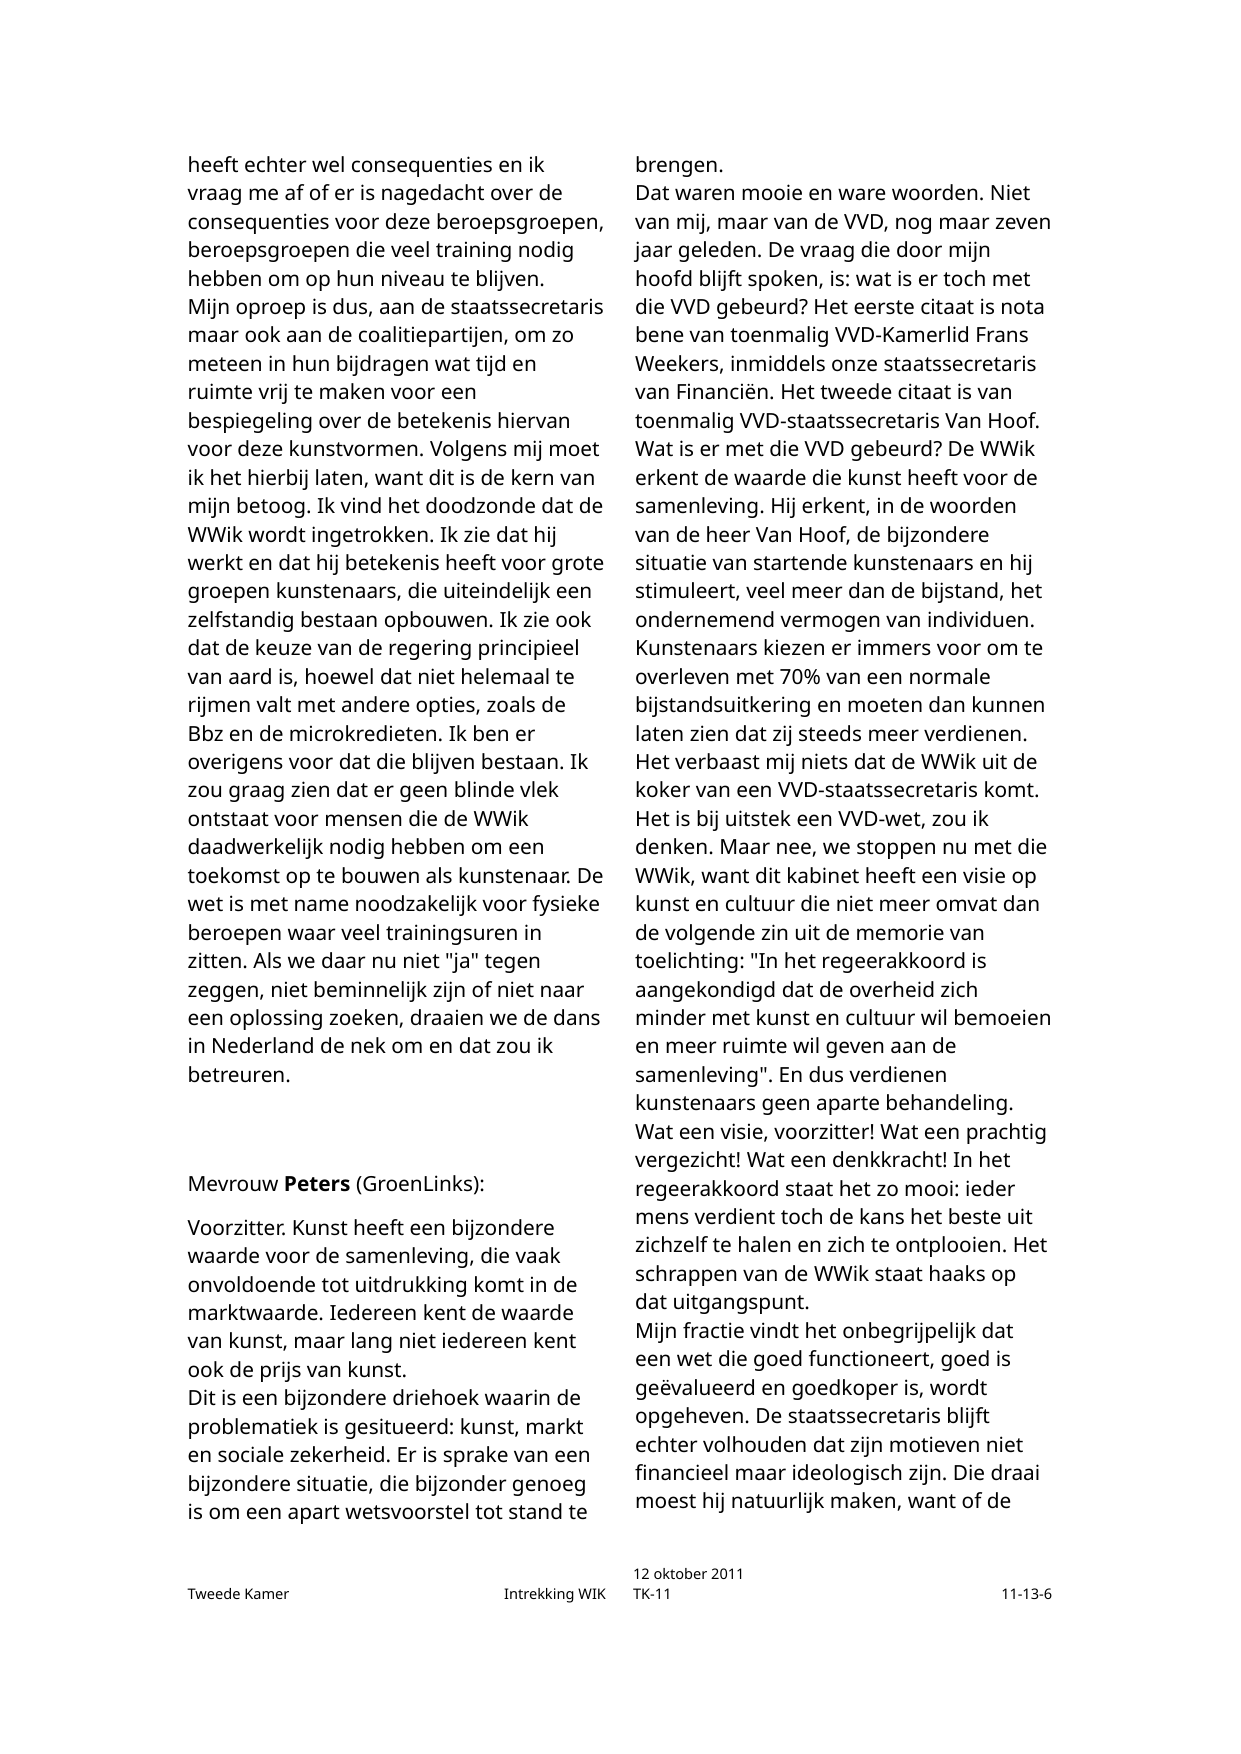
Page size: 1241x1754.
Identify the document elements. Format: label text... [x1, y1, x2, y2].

text Het verbaast mij niets dat de WWik uit de koker van een VVD-staatssecretaris komt. Het is bij uitstek een VVD-wet, zou ik denken. Maar nee, we stoppen nu met die WWik, want dit kabinet heeft een visie op kunst en cultuur die niet meer omvat dan de volgende zin uit de memorie van toelichting: "In het regeerakkoord is aangekondigd dat de overheid zich minder met kunst en cultuur wil bemoeien en meer ruimte wil geven aan de samenleving". En dus verdienen kunstenaars geen aparte behandeling. Wat een visie, voorzitter! Wat een prachtig vergezicht! Wat een denkkracht! In het regeerakkoord staat het zo mooi: ieder mens verdient toch de kans het beste uit zichzelf te halen en zich te ontplooien. Het schrappen van de WWik staat haaks op dat uitgangspunt. [635, 747, 1053, 1316]
text brengen. [635, 150, 1053, 178]
text  [187, 1118, 605, 1147]
text Dit is een bijzondere driehoek waarin de problematiek is gesitueerd: kunst, markt en sociale zekerheid. Er is sprake van een bijzondere situatie, die bijzonder genoeg is om een apart wetsvoorstel tot stand te [187, 1383, 605, 1526]
text heeft echter wel consequenties en ik vraag me af of er is nagedacht over de consequenties voor deze beroepsgroepen, beroepsgroepen die veel training nodig hebben om op hun niveau te blijven. [187, 150, 605, 292]
text Mijn fractie vindt het onbegrijpelijk dat een wet die goed functioneert, goed is geëvalueerd en goedkoper is, wordt opgeheven. De staatssecretaris blijft echter volhouden dat zijn motieven niet financieel maar ideologisch zijn. Die draai moest hij natuurlijk maken, want of de [635, 1316, 1053, 1515]
text Mijn oproep is dus, aan de staatssecretaris maar ook aan de coalitiepartijen, om zo meteen in hun bijdragen wat tijd en ruimte vrij te maken voor een bespiegeling over de betekenis hiervan voor deze kunstvormen. Volgens mij moet ik het hierbij laten, want dit is de kern van mijn betoog. Ik vind het doodzonde dat de WWik wordt ingetrokken. Ik zie dat hij werkt en dat hij betekenis heeft voor grote groepen kunstenaars, die uiteindelijk een zelfstandig bestaan opbouwen. Ik zie ook dat de keuze van de regering principieel van aard is, hoewel dat niet helemaal te rijmen valt met andere opties, zoals de Bbz en de microkredieten. Ik ben er overigens voor dat die blijven bestaan. Ik zou graag zien dat er geen blinde vlek ontstaat voor mensen die de WWik daadwerkelijk nodig hebben om een toekomst op te bouwen als kunstenaar. De wet is met name noodzakelijk voor fysieke beroepen waar veel trainingsuren in zitten. Als we daar nu niet "ja" tegen zeggen, niet beminnelijk zijn of niet naar een oplossing zoeken, draaien we de dans in Nederland de nek om en dat zou ik betreuren. [187, 292, 605, 1088]
text Mevrouw Peters (GroenLinks): [187, 1169, 605, 1198]
text Voorzitter. Kunst heeft een bijzondere waarde voor de samenleving, die vaak onvoldoende tot uitdrukking komt in de marktwaarde. Iedereen kent de waarde van kunst, maar lang niet iedereen kent ook de prijs van kunst. [187, 1213, 605, 1383]
text Dat waren mooie en ware woorden. Niet van mij, maar van de VVD, nog maar zeven jaar geleden. De vraag die door mijn hoofd blijft spoken, is: wat is er toch met die VVD gebeurd? Het eerste citaat is nota bene van toenmalig VVD-Kamerlid Frans Weekers, inmiddels onze staatssecretaris van Financiën. Het tweede citaat is van toenmalig VVD-staatssecretaris Van Hoof. Wat is er met die VVD gebeurd? De WWik erkent de waarde die kunst heeft voor de samenleving. Hij erkent, in de woorden van de heer Van Hoof, de bijzondere situatie van startende kunstenaars en hij stimuleert, veel meer dan de bijstand, het ondernemend vermogen van individuen. Kunstenaars kiezen er immers voor om te overleven met 70% van een normale bijstandsuitkering en moeten dan kunnen laten zien dat zij steeds meer verdienen. [635, 178, 1053, 747]
